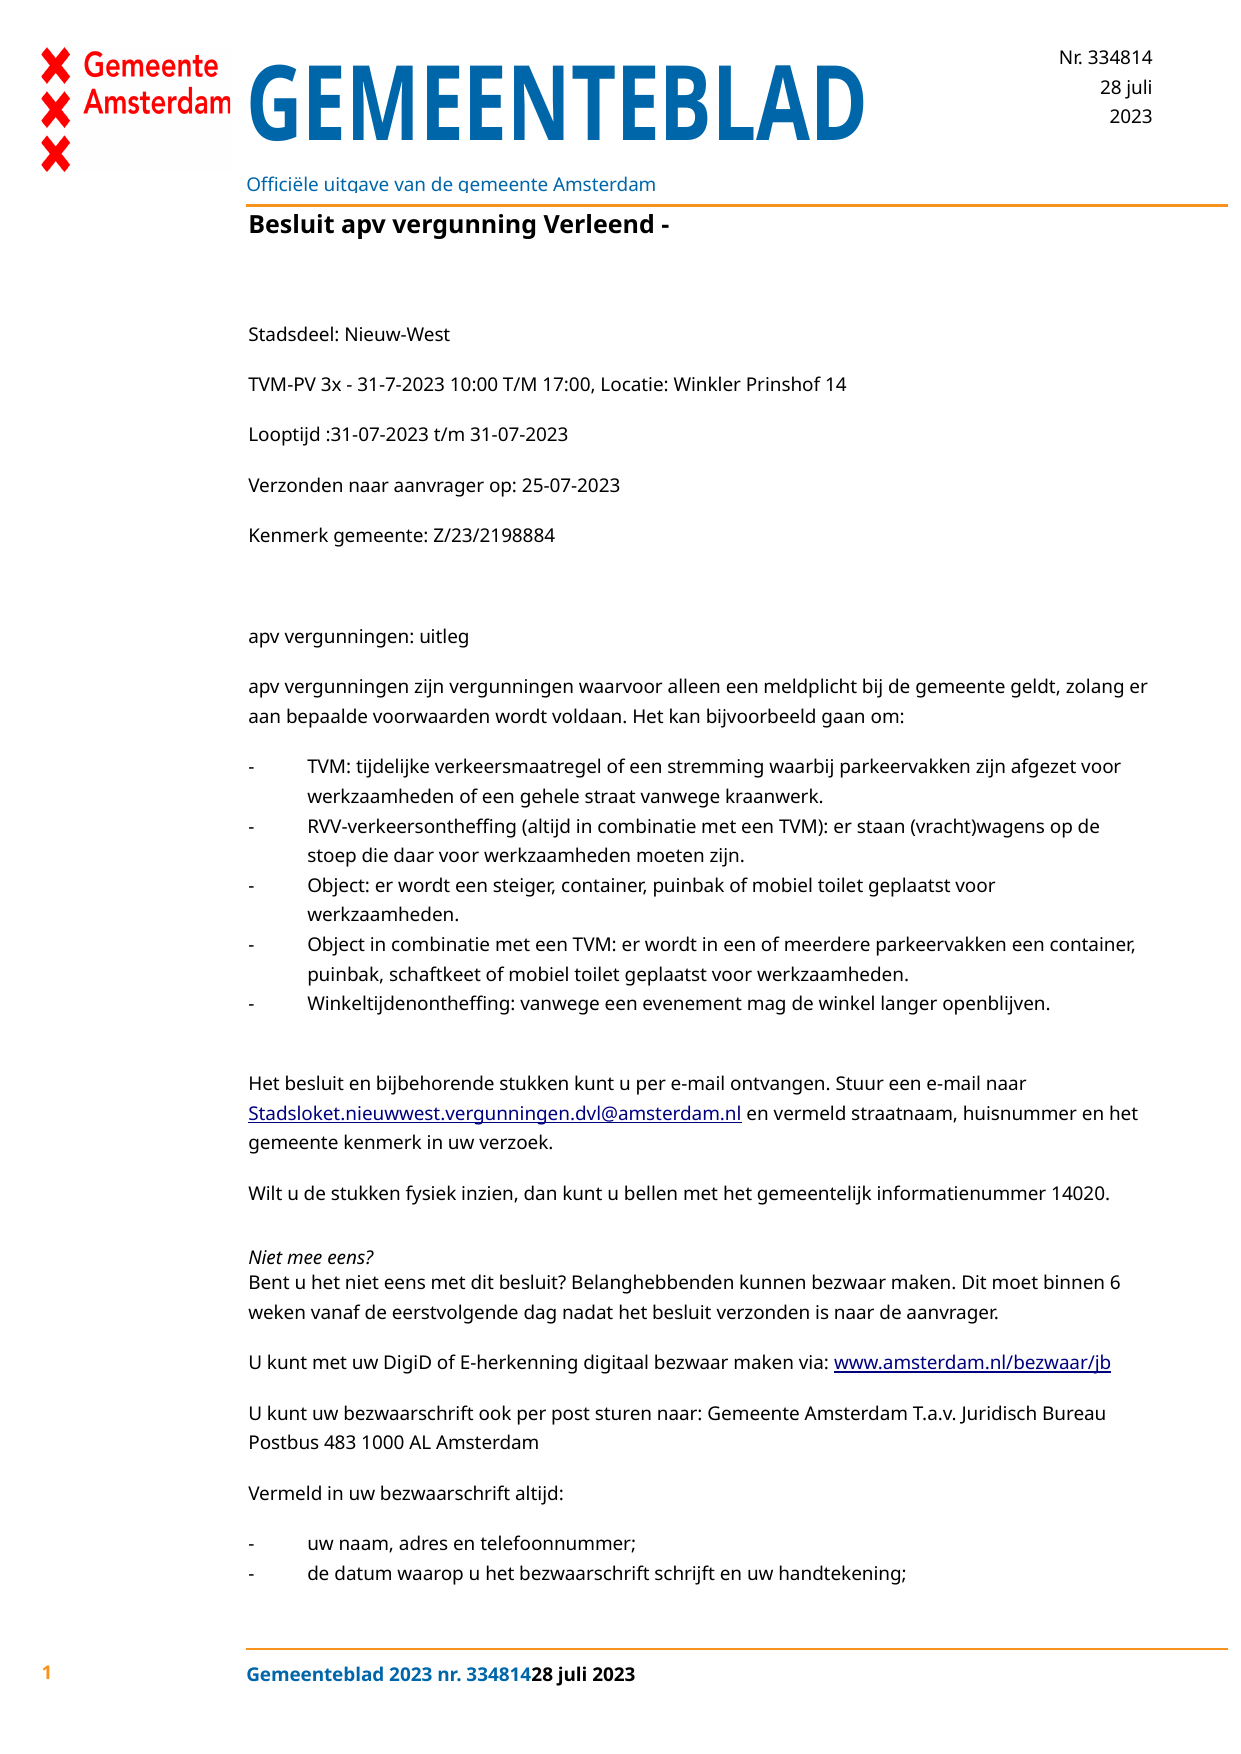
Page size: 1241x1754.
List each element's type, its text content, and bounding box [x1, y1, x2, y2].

text apv vergunningen zijn vergunningen waarvoor alleen een meldplicht bij de gemeente geldt, zolang er aan bepaalde voorwaarden wordt voldaan. Het kan bijvoorbeeld gaan om: [248, 674, 1152, 729]
list Object in combinatie met een TVM: er wordt in een of meerdere parkeervakken een container, puinbak, schaftkeet of mobiel toilet geplaatst voor werkzaamheden. [248, 931, 1152, 986]
text TVM-PV 3x - 31-7-2023 10:00 T/M 17:00, Locatie: Winkler Prinshof 14 [248, 371, 1152, 397]
text Het besluit en bijbehorende stukken kunt u per e-mail ontvangen. Stuur een e-mail naar Stadsloket.nieuwwest.vergunningen.dvl@amsterdam.nl en vermeld straatnaam, huisnummer en het gemeente kenmerk in uw verzoek. [248, 1070, 1152, 1155]
text Kenmerk gemeente: Z/23/2198884 [248, 522, 1152, 548]
text Vermeld in uw bezwaarschrift altijd: [248, 1480, 1152, 1506]
list Winkeltijdenontheffing: vanwege een evenement mag de winkel langer openblijven. [248, 990, 1152, 1016]
list Object: er wordt een steiger, container, puinbak of mobiel toilet geplaatst voor werkzaamheden. [248, 872, 1152, 927]
list TVM: tijdelijke verkeersmaatregel of een stremming waarbij parkeervakken zijn afgezet voor werkzaamheden of een gehele straat vanwege kraanwerk. [248, 754, 1152, 809]
list RVV-verkeersontheffing (altijd in combinatie met een TVM): er staan (vracht)wagens op de stoep die daar voor werkzaamheden moeten zijn. [248, 813, 1152, 868]
text Wilt u de stukken fysiek inzien, dan kunt u bellen met het gemeentelijk informatienummer 14020. [248, 1180, 1152, 1206]
text apv vergunningen: uitleg [248, 623, 1152, 649]
text Verzonden naar aanvrager op: 25-07-2023 [248, 472, 1152, 498]
text U kunt uw bezwaarschrift ook per post sturen naar: Gemeente Amsterdam T.a.v. Juridisch Bureau Postbus 483 1000 AL Amsterdam [248, 1400, 1152, 1455]
list uw naam, adres en telefoonnummer; [248, 1530, 1152, 1556]
text Besluit apv vergunning Verleend - [248, 207, 1152, 241]
text Stadsdeel: Nieuw-West [248, 321, 1152, 346]
text Looptijd :31-07-2023 t/m 31-07-2023 [248, 422, 1152, 447]
text Niet mee eens? [248, 1244, 1152, 1269]
picture [41, 47, 231, 172]
text U kunt met uw DigiD of E-herkenning digitaal bezwaar maken via: www.amsterdam.nl/bezwaar/jb [248, 1349, 1152, 1375]
text Bent u het niet eens met dit besluit? Belanghebbenden kunnen bezwaar maken. Dit moet binnen 6 weken vanaf de eerstvolgende dag nadat het besluit verzonden is naar de aanvrager. [248, 1269, 1152, 1325]
list de datum waarop u het bezwaarschrift schrijft en uw handtekening; [248, 1560, 1152, 1586]
